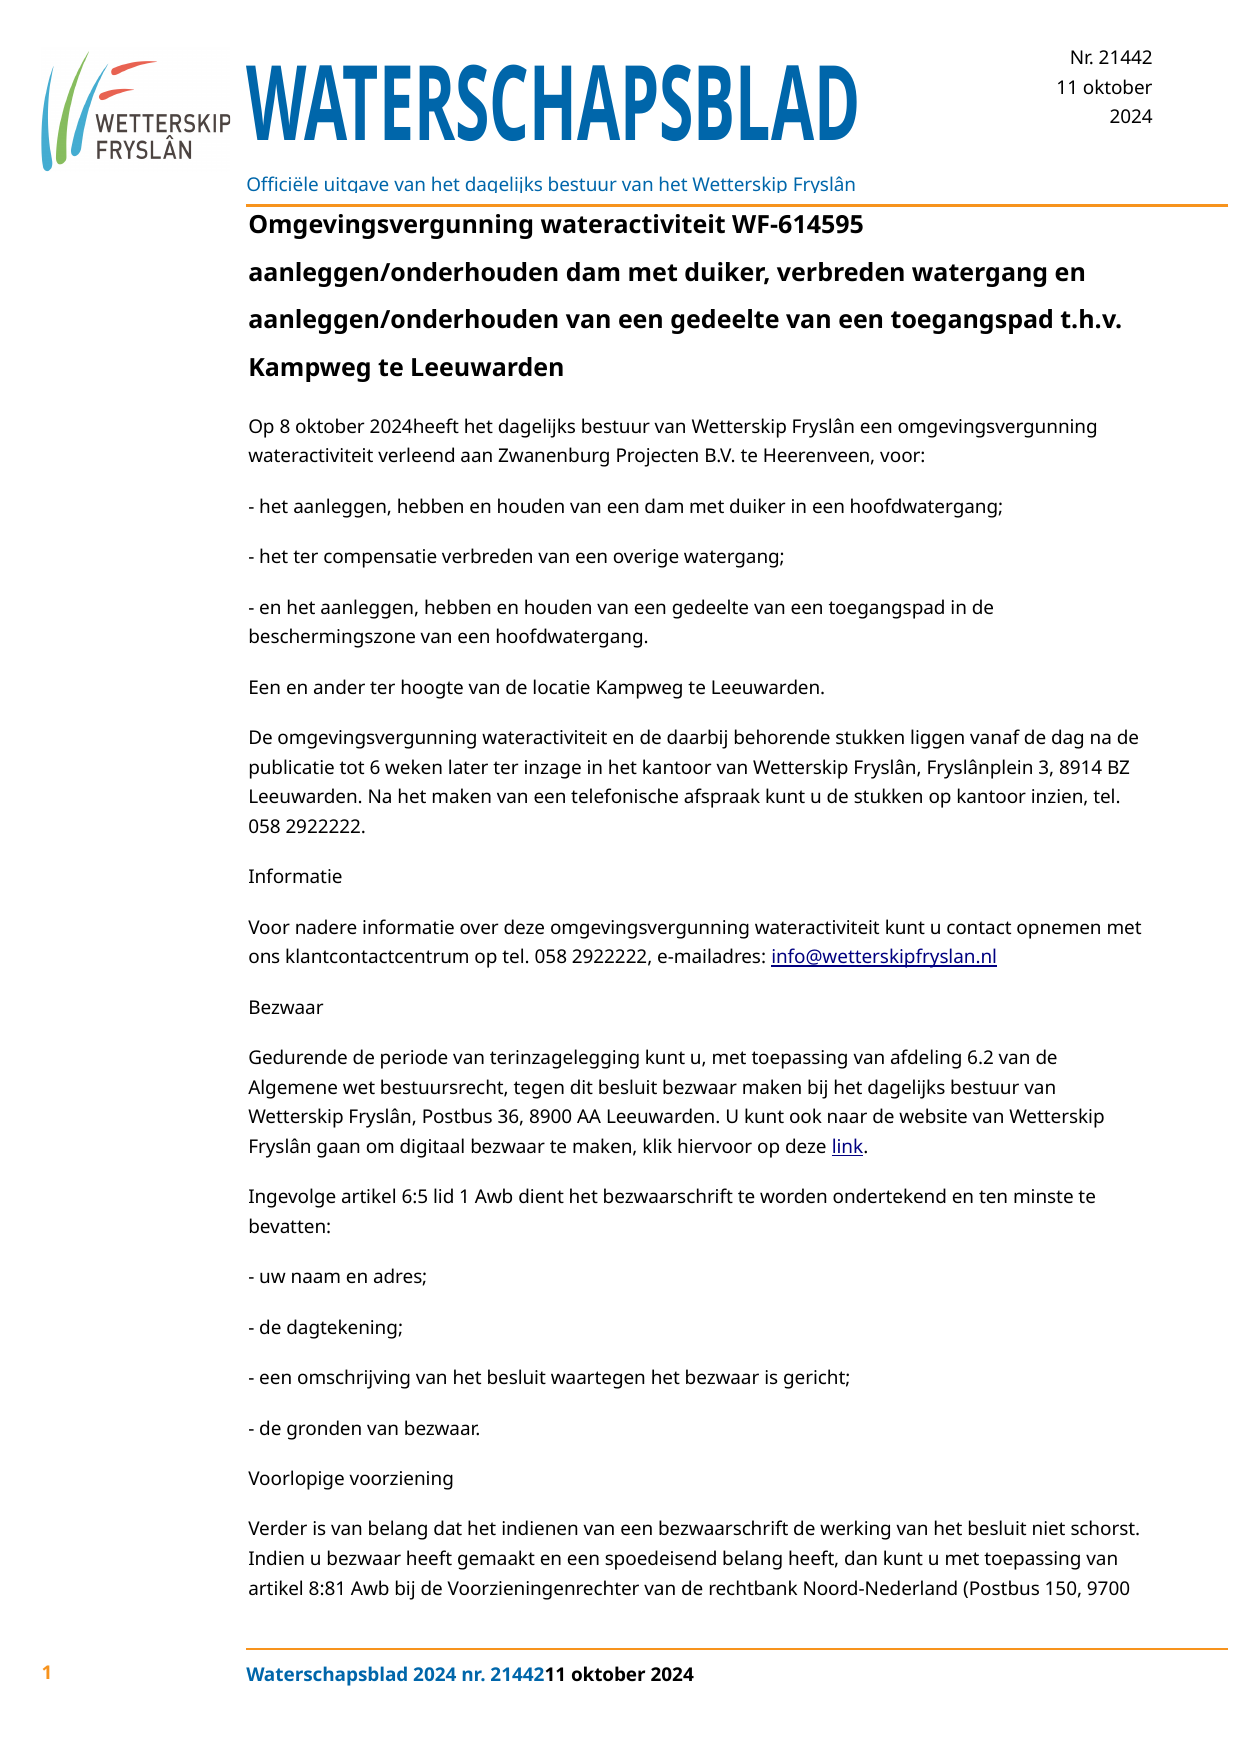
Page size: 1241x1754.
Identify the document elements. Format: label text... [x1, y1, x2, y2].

text Informatie [248, 863, 1152, 889]
text Een en ander ter hoogte van de locatie Kampweg te Leeuwarden. [248, 674, 1152, 700]
text - het aanleggen, hebben en houden van een dam met duiker in een hoofdwatergang; [248, 493, 1152, 519]
text - en het aanleggen, hebben en houden van een gedeelte van een toegangspad in de beschermingszone van een hoofdwatergang. [248, 594, 1152, 649]
text Verder is van belang dat het indienen van een bezwaarschrift de werking van het besluit niet schorst. Indien u bezwaar heeft gemaakt en een spoedeisend belang heeft, dan kunt u met toepassing van artikel 8:81 Awb bij de Voorzieningenrechter van de rechtbank Noord-Nederland (Postbus 150, 9700 [248, 1516, 1152, 1601]
text - de gronden van bezwaar. [248, 1415, 1152, 1441]
text Ingevolge artikel 6:5 lid 1 Awb dient het bezwaarschrift te worden ondertekend en ten minste te bevatten: [248, 1183, 1152, 1239]
text Voorlopige voorziening [248, 1465, 1152, 1491]
text - uw naam en adres; [248, 1263, 1152, 1289]
text Op 8 oktober 2024heeft het dagelijks bestuur van Wetterskip Fryslân een omgevingsvergunning wateractiviteit verleend aan Zwanenburg Projecten B.V. te Heerenveen, voor: [248, 413, 1152, 468]
text - het ter compensatie verbreden van een overige watergang; [248, 543, 1152, 569]
text Bezwaar [248, 994, 1152, 1020]
text - de dagtekening; [248, 1314, 1152, 1340]
text Gedurende de periode van terinzagelegging kunt u, met toepassing van afdeling 6.2 van de Algemene wet bestuursrecht, tegen dit besluit bezwaar maken bij het dagelijks bestuur van Wetterskip Fryslân, Postbus 36, 8900 AA Leeuwarden. U kunt ook naar de website van Wetterskip Fryslân gaan om digitaal bezwaar te maken, klik hiervoor op deze link. [248, 1044, 1152, 1159]
text De omgevingsvergunning wateractiviteit en de daarbij behorende stukken liggen vanaf de dag na de publicatie tot 6 weken later ter inzage in het kantoor van Wetterskip Fryslân, Fryslânplein 3, 8914 BZ Leeuwarden. Na het maken van een telefonische afspraak kunt u de stukken op kantoor inzien, tel. 058 2922222. [248, 724, 1152, 839]
picture [41, 47, 231, 172]
text Voor nadere informatie over deze omgevingsvergunning wateractiviteit kunt u contact opnemen met ons klantcontactcentrum op tel. 058 2922222, e-mailadres: info@wetterskipfryslan.nl [248, 914, 1152, 969]
text Omgevingsvergunning wateractiviteit WF-614595 aanleggen/onderhouden dam met duiker, verbreden watergang en aanleggen/onderhouden van een gedeelte van een toegangspad t.h.v. Kampweg te Leeuwarden [248, 207, 1152, 384]
text - een omschrijving van het besluit waartegen het bezwaar is gericht; [248, 1364, 1152, 1390]
